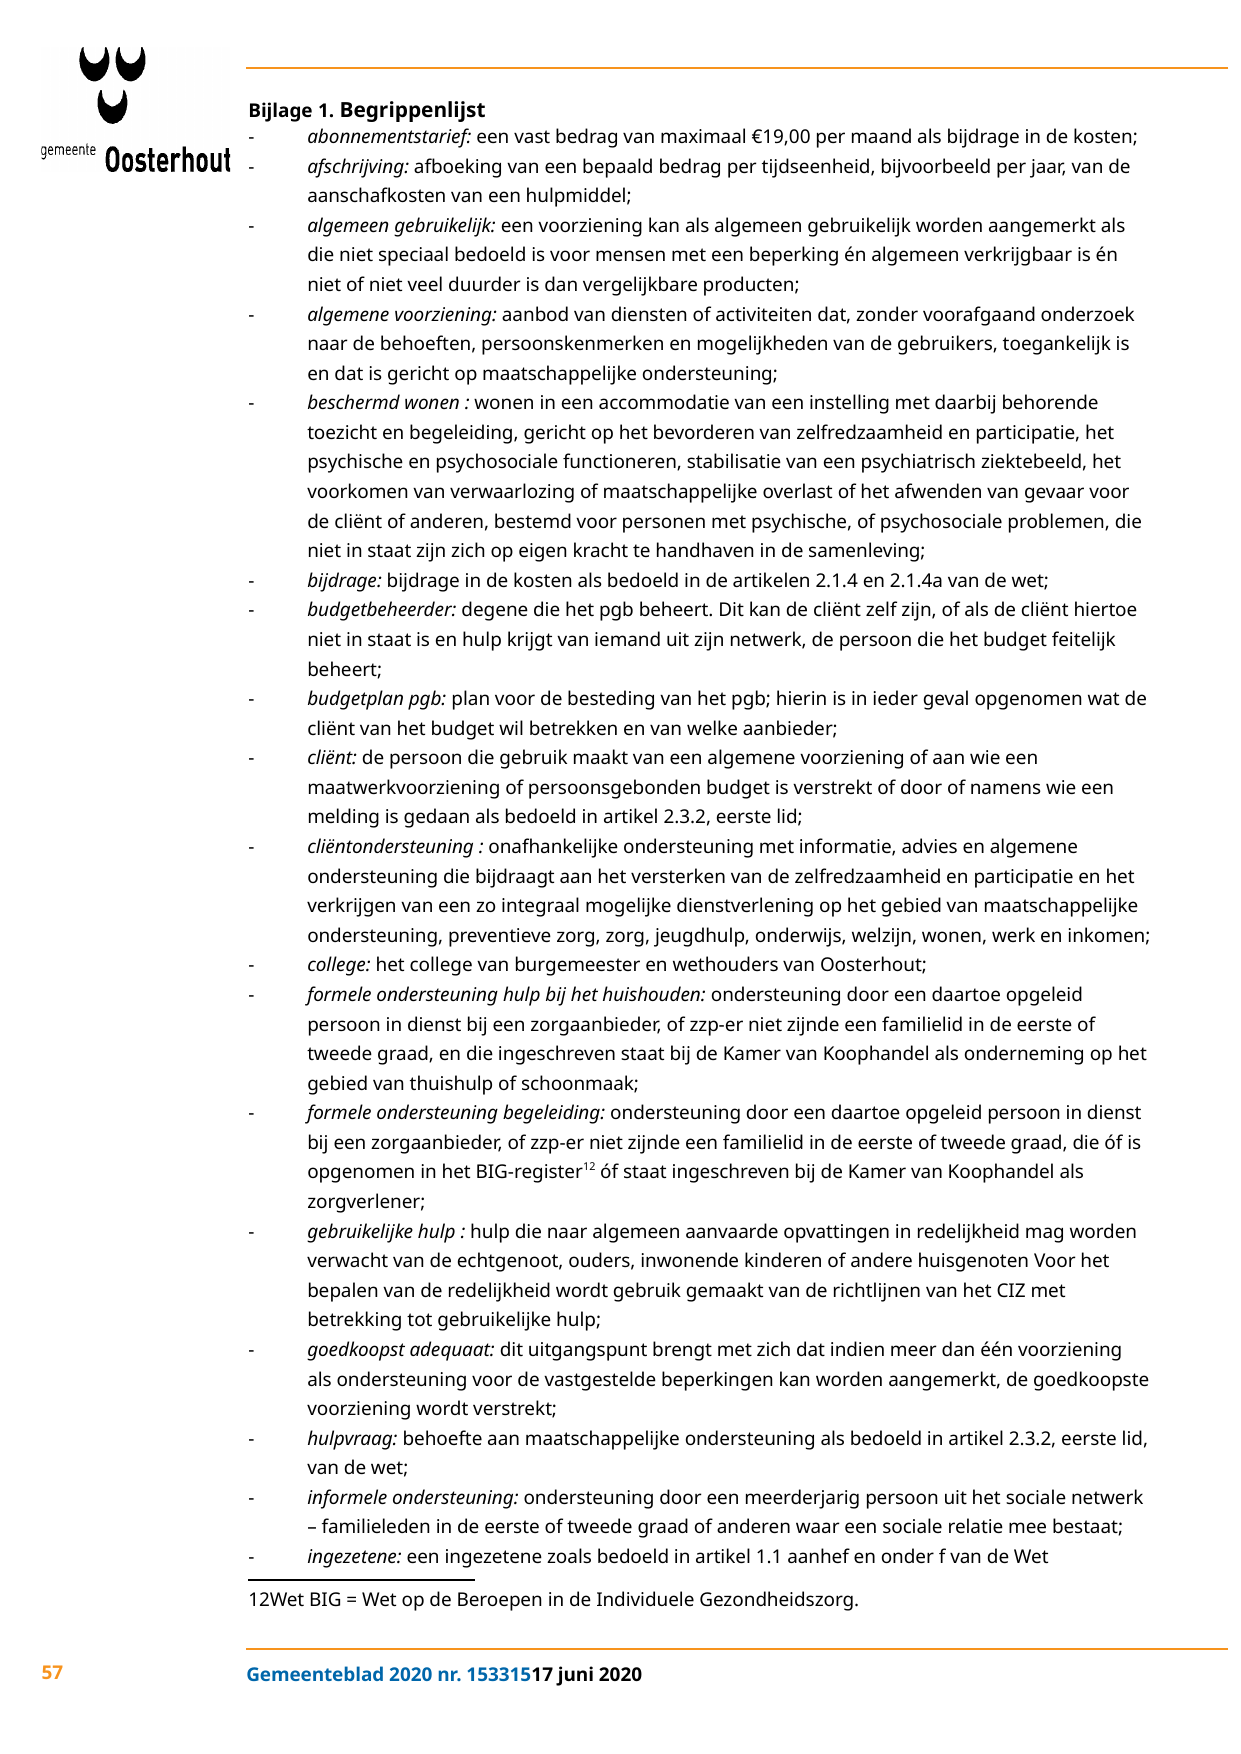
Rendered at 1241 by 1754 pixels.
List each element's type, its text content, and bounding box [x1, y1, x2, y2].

list college: het college van burgemeester en wethouders van Oosterhout; [248, 952, 1152, 977]
list abonnementstarief: een vast bedrag van maximaal €19,00 per maand als bijdrage in de kosten; [248, 123, 1152, 149]
list formele ondersteuning hulp bij het huishouden: ondersteuning door een daartoe opgeleid persoon in dienst bij een zorgaanbieder, of zzp-er niet zijnde een familielid in de eerste of tweede graad, en die ingeschreven staat bij de Kamer van Koophandel als onderneming op het gebied van thuishulp of schoonmaak; [248, 981, 1152, 1096]
list afschrijving: afboeking van een bepaald bedrag per tijdseenheid, bijvoorbeeld per jaar, van de aanschafkosten van een hulpmiddel; [248, 153, 1152, 208]
list goedkoopst adequaat: dit uitgangspunt brengt met zich dat indien meer dan één voorziening als ondersteuning voor de vastgestelde beperkingen kan worden aangemerkt, de goedkoopste voorziening wordt verstrekt; [248, 1336, 1152, 1421]
list Wet BIG = Wet op de Beroepen in de Individuele Gezondheidszorg. [248, 1586, 1152, 1612]
list algemeen gebruikelijk: een voorziening kan als algemeen gebruikelijk worden aangemerkt als die niet speciaal bedoeld is voor mensen met een beperking én algemeen verkrijgbaar is én niet of niet veel duurder is dan vergelijkbare producten; [248, 212, 1152, 297]
list algemene voorziening: aanbod van diensten of activiteiten dat, zonder voorafgaand onderzoek naar de behoeften, persoonskenmerken en mogelijkheden van de gebruikers, toegankelijk is en dat is gericht op maatschappelijke ondersteuning; [248, 301, 1152, 386]
list budgetplan pgb: plan voor de besteding van het pgb; hierin is in ieder geval opgenomen wat de cliënt van het budget wil betrekken en van welke aanbieder; [248, 685, 1152, 741]
picture [41, 47, 231, 172]
list cliënt: de persoon die gebruik maakt van een algemene voorziening of aan wie een maatwerkvoorziening of persoonsgebonden budget is verstrekt of door of namens wie een melding is gedaan als bedoeld in artikel 2.3.2, eerste lid; [248, 744, 1152, 829]
list formele ondersteuning begeleiding: ondersteuning door een daartoe opgeleid persoon in dienst bij een zorgaanbieder, of zzp-er niet zijnde een familielid in de eerste of tweede graad, die óf is opgenomen in het BIG-register óf staat ingeschreven bij de Kamer van Koophandel als zorgverlener; [248, 1099, 1152, 1214]
list budgetbeheerder: degene die het pgb beheert. Dit kan de cliënt zelf zijn, of als de cliënt hiertoe niet in staat is en hulp krijgt van iemand uit zijn netwerk, de persoon die het budget feitelijk beheert; [248, 597, 1152, 682]
list cliёntondersteuning : onafhankelijke ondersteuning met informatie, advies en algemene ondersteuning die bijdraagt aan het versterken van de zelfredzaamheid en participatie en het verkrijgen van een zo integraal mogelijke dienstverlening op het gebied van maatschappelijke ondersteuning, preventieve zorg, zorg, jeugdhulp, onderwijs, welzijn, wonen, werk en inkomen; [248, 833, 1152, 948]
list hulpvraag: behoefte aan maatschappelijke ondersteuning als bedoeld in artikel 2.3.2, eerste lid, van de wet; [248, 1425, 1152, 1480]
list gebruikelijke hulp : hulp die naar algemeen aanvaarde opvattingen in redelijkheid mag worden verwacht van de echtgenoot, ouders, inwonende kinderen of andere huisgenoten Voor het bepalen van de redelijkheid wordt gebruik gemaakt van de richtlijnen van het CIZ met betrekking tot gebruikelijke hulp; [248, 1218, 1152, 1332]
list beschermd wonen : wonen in een accommodatie van een instelling met daarbij behorende toezicht en begeleiding, gericht op het bevorderen van zelfredzaamheid en participatie, het psychische en psychosociale functioneren, stabilisatie van een psychiatrisch ziektebeeld, het voorkomen van verwaarlozing of maatschappelijke overlast of het afwenden van gevaar voor de cliënt of anderen, bestemd voor personen met psychische, of psychosociale problemen, die niet in staat zijn zich op eigen kracht te handhaven in de samenleving; [248, 389, 1152, 563]
list ingezetene: een ingezetene zoals bedoeld in artikel 1.1 aanhef en onder f van de Wet [248, 1543, 1152, 1569]
list informele ondersteuning: ondersteuning door een meerderjarig persoon uit het sociale netwerk – familieleden in de eerste of tweede graad of anderen waar een sociale relatie mee bestaat; [248, 1484, 1152, 1539]
text Bijlage 1. Begrippenlijst [248, 95, 1152, 123]
list bijdrage: bijdrage in de kosten als bedoeld in de artikelen 2.1.4 en 2.1.4a van de wet; [248, 567, 1152, 593]
